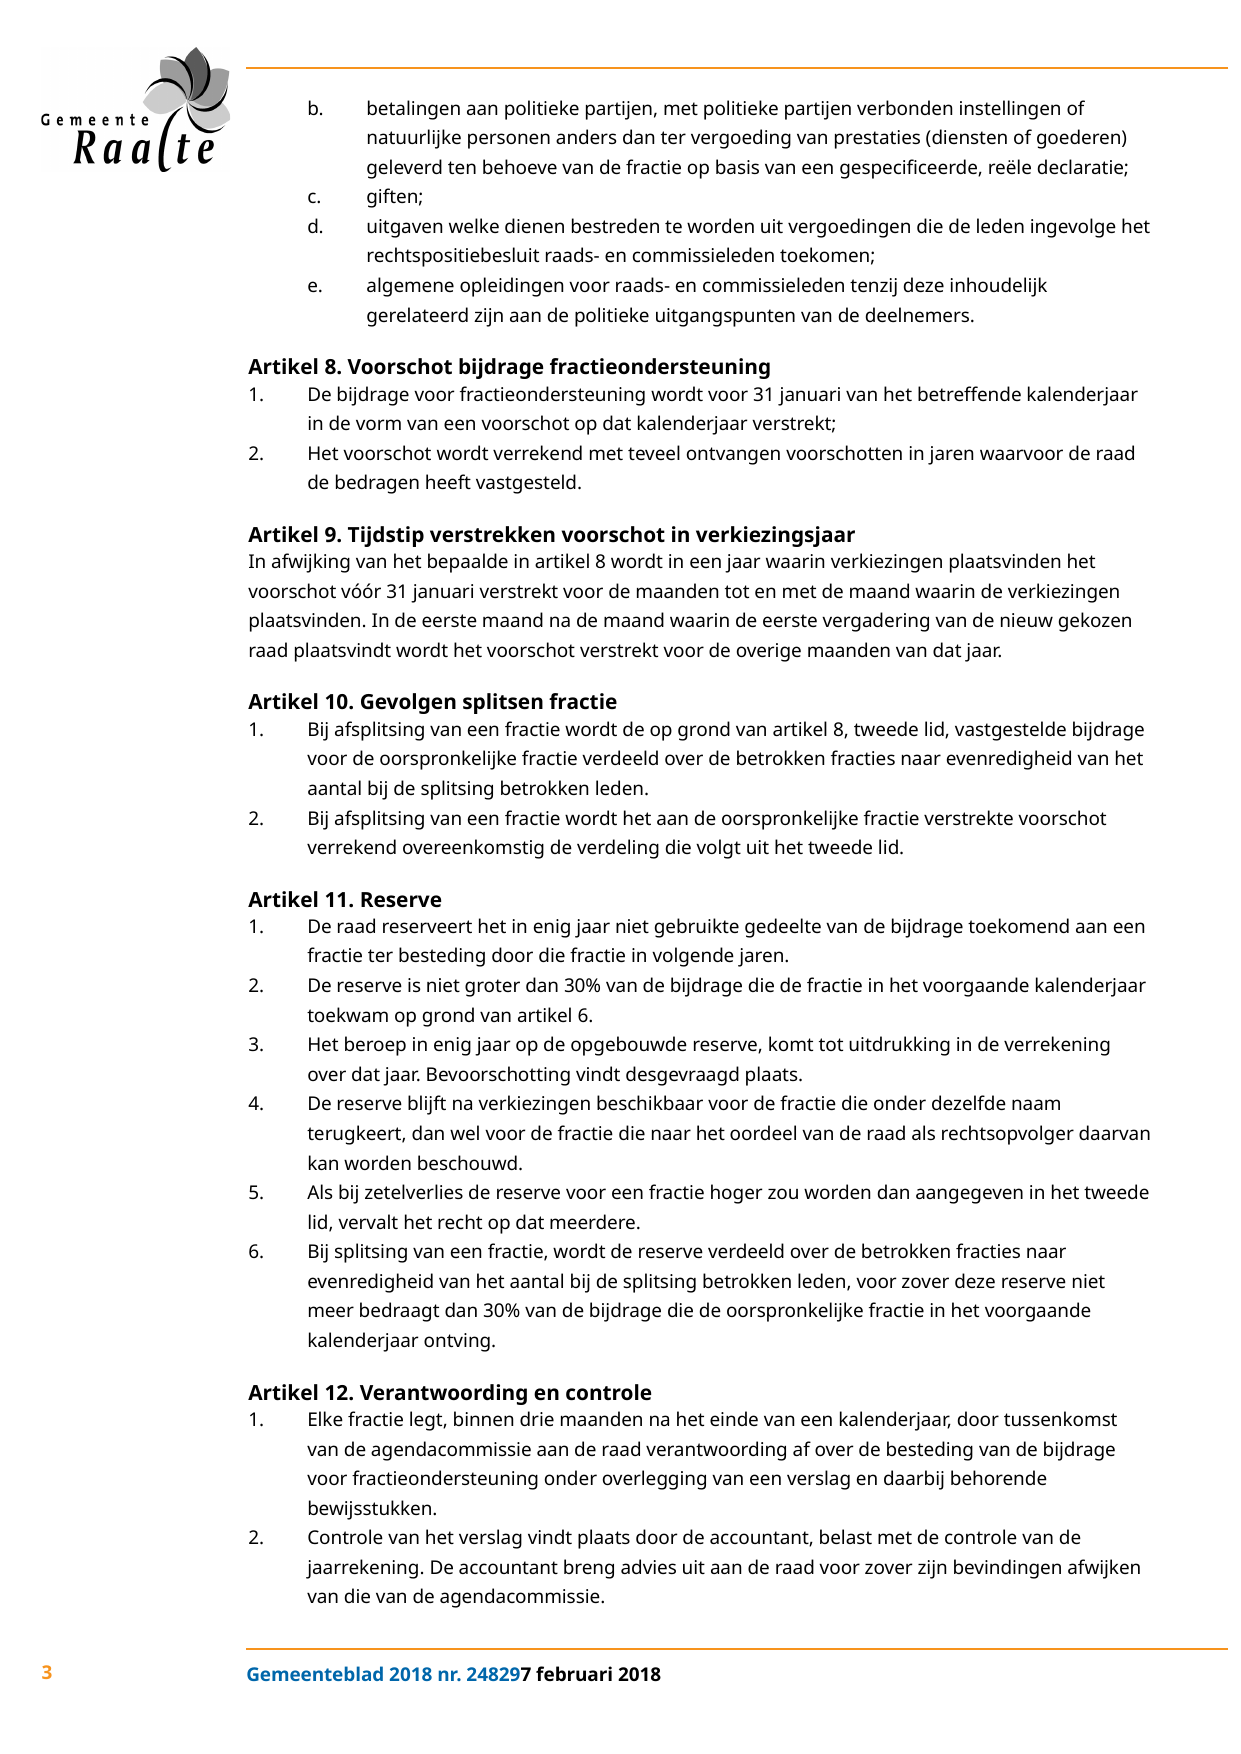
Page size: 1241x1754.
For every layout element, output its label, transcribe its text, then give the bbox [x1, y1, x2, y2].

text Artikel 12. Verantwoording en controle [248, 1378, 1152, 1406]
list algemene opleidingen voor raads- en commissieleden tenzij deze inhoudelijk gerelateerd zijn aan de politieke uitgangspunten van de deelnemers. [307, 272, 1152, 328]
list uitgaven welke dienen bestreden te worden uit vergoedingen die de leden ingevolge het rechtspositiebesluit raads- en commissieleden toekomen; [307, 213, 1152, 268]
list Als bij zetelverlies de reserve voor een fractie hoger zou worden dan aangegeven in het tweede lid, vervalt het recht op dat meerdere. [248, 1179, 1152, 1235]
list Bij afsplitsing van een fractie wordt de op grond van artikel 8, tweede lid, vastgestelde bijdrage voor de oorspronkelijke fractie verdeeld over de betrokken fracties naar evenredigheid van het aantal bij de splitsing betrokken leden. [248, 716, 1152, 801]
list giften; [307, 183, 1152, 209]
list Elke fractie legt, binnen drie maanden na het einde van een kalenderjaar, door tussenkomst van de agendacommissie aan de raad verantwoording af over de besteding van de bijdrage voor fractieondersteuning onder overlegging van een verslag en daarbij behorende bewijsstukken. [248, 1406, 1152, 1521]
list Het beroep in enig jaar op de opgebouwde reserve, komt tot uitdrukking in de verrekening over dat jaar. Bevoorschotting vindt desgevraagd plaats. [248, 1031, 1152, 1087]
text In afwijking van het bepaalde in artikel 8 wordt in een jaar waarin verkiezingen plaatsvinden het voorschot vóór 31 januari verstrekt voor de maanden tot en met de maand waarin de verkiezingen plaatsvinden. In de eerste maand na de maand waarin de eerste vergadering van de nieuw gekozen raad plaatsvindt wordt het voorschot verstrekt voor de overige maanden van dat jaar. [248, 548, 1152, 663]
list De reserve blijft na verkiezingen beschikbaar voor de fractie die onder dezelfde naam terugkeert, dan wel voor de fractie die naar het oordeel van de raad als rechtsopvolger daarvan kan worden beschouwd. [248, 1091, 1152, 1176]
text Artikel 9. Tijdstip verstrekken voorschot in verkiezingsjaar [248, 520, 1152, 548]
list De reserve is niet groter dan 30% van de bijdrage die de fractie in het voorgaande kalenderjaar toekwam op grond van artikel 6. [248, 972, 1152, 1028]
list Controle van het verslag vindt plaats door de accountant, belast met de controle van de jaarrekening. De accountant breng advies uit aan de raad voor zover zijn bevindingen afwijken van die van de agendacommissie. [248, 1524, 1152, 1609]
text Artikel 11. Reserve [248, 885, 1152, 913]
list De raad reserveert het in enig jaar niet gebruikte gedeelte van de bijdrage toekomend aan een fractie ter besteding door die fractie in volgende jaren. [248, 913, 1152, 968]
text Artikel 8. Voorschot bijdrage fractieondersteuning [248, 352, 1152, 381]
list betalingen aan politieke partijen, met politieke partijen verbonden instellingen of natuurlijke personen anders dan ter vergoeding van prestaties (diensten of goederen) geleverd ten behoeve van de fractie op basis van een gespecificeerde, reële declaratie; [307, 95, 1152, 180]
picture [41, 47, 231, 172]
list Bij afsplitsing van een fractie wordt het aan de oorspronkelijke fractie verstrekte voorschot verrekend overeenkomstig de verdeling die volgt uit het tweede lid. [248, 805, 1152, 860]
text Artikel 10. Gevolgen splitsen fractie [248, 687, 1152, 716]
list Het voorschot wordt verrekend met teveel ontvangen voorschotten in jaren waarvoor de raad de bedragen heeft vastgesteld. [248, 440, 1152, 495]
list Bij splitsing van een fractie, wordt de reserve verdeeld over de betrokken fracties naar evenredigheid van het aantal bij de splitsing betrokken leden, voor zover deze reserve niet meer bedraagt dan 30% van de bijdrage die de oorspronkelijke fractie in het voorgaande kalenderjaar ontving. [248, 1238, 1152, 1353]
list De bijdrage voor fractieondersteuning wordt voor 31 januari van het betreffende kalenderjaar in de vorm van een voorschot op dat kalenderjaar verstrekt; [248, 381, 1152, 436]
